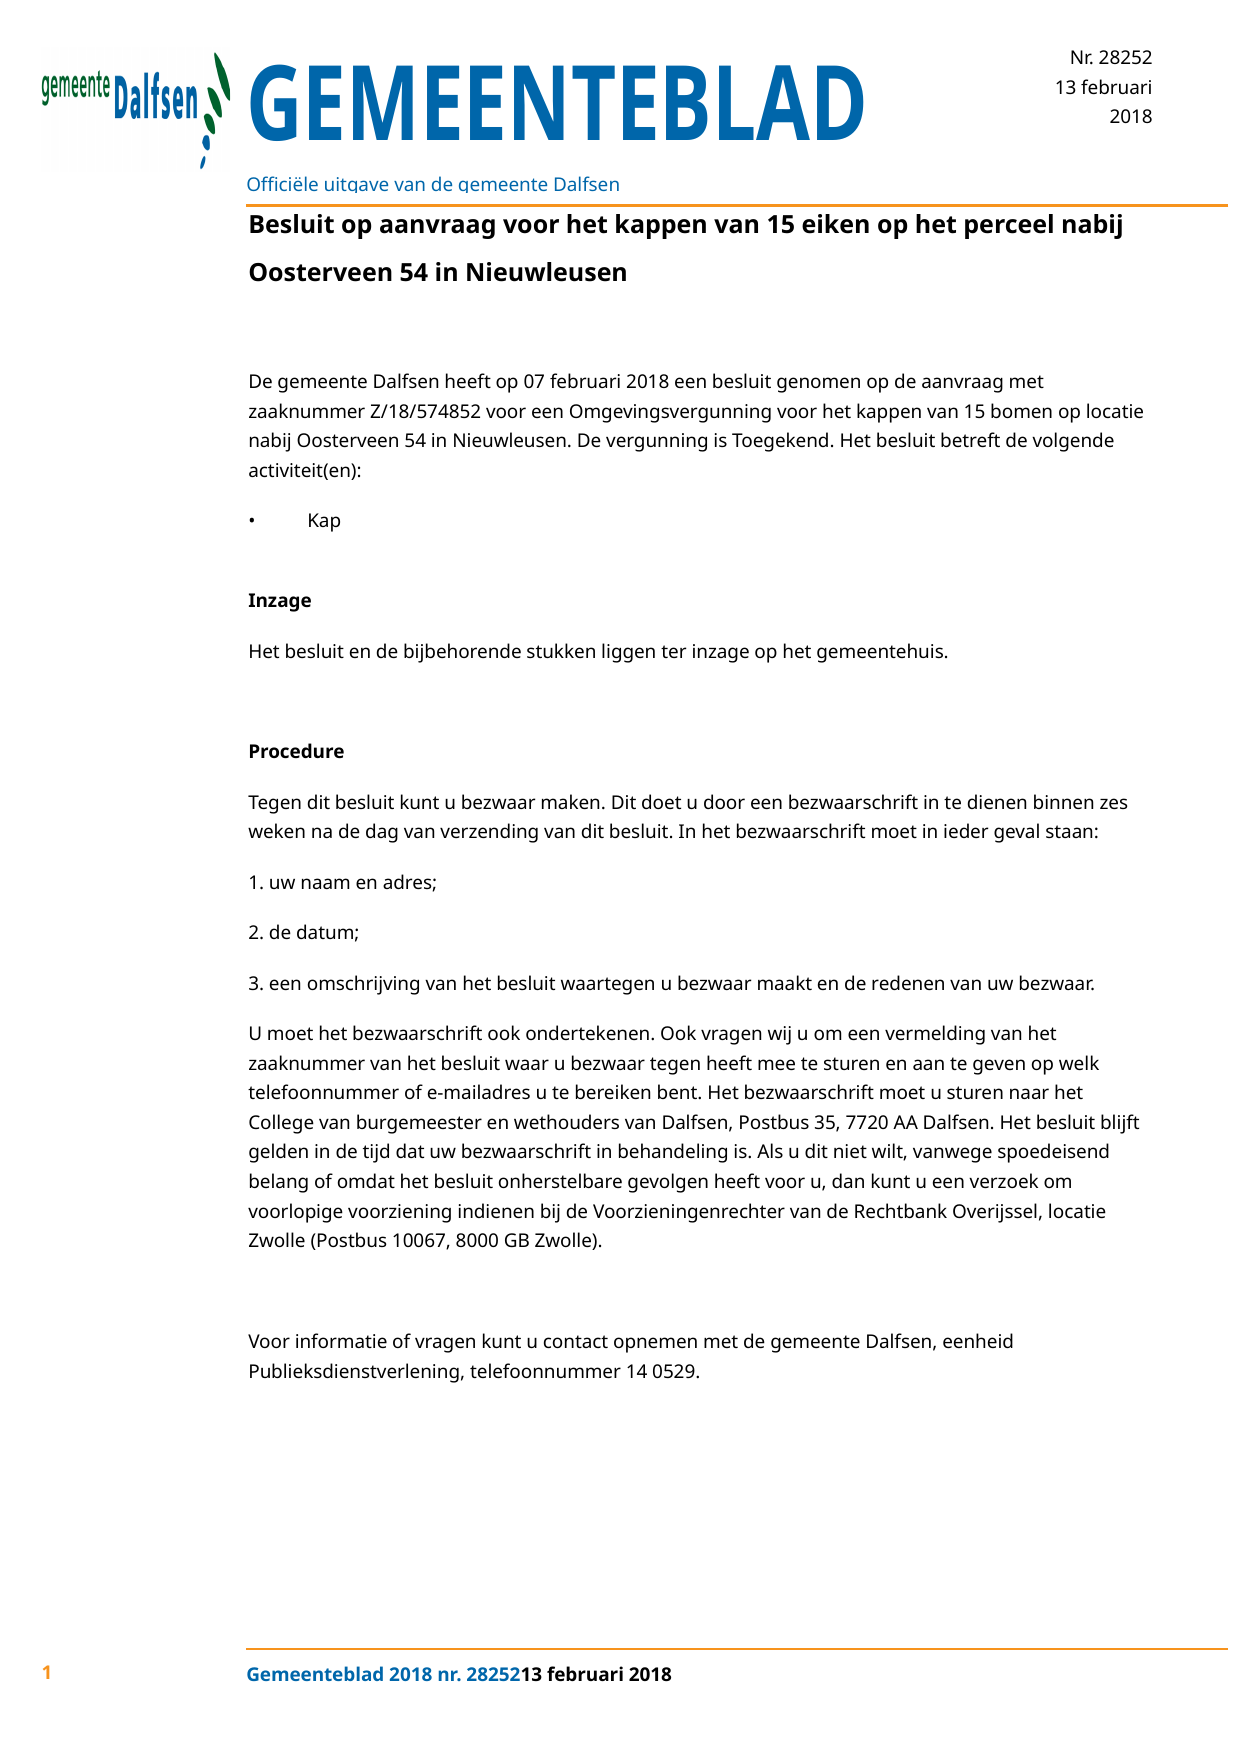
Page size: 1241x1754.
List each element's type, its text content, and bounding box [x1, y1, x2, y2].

text Tegen dit besluit kunt u bezwaar maken. Dit doet u door een bezwaarschrift in te dienen binnen zes weken na de dag van verzending van dit besluit. In het bezwaarschrift moet in ieder geval staan: [248, 789, 1152, 844]
text Voor informatie of vragen kunt u contact opnemen met de gemeente Dalfsen, eenheid Publieksdienstverlening, telefoonnummer 14 0529. [248, 1328, 1152, 1384]
text De gemeente Dalfsen heeft op 07 februari 2018 een besluit genomen op de aanvraag met zaaknummer Z/18/574852 voor een Omgevingsvergunning voor het kappen van 15 bomen op locatie nabij Oosterveen 54 in Nieuwleusen. De vergunning is Toegekend. Het besluit betreft de volgende activiteit(en): [248, 368, 1152, 483]
text Procedure [248, 739, 1152, 764]
text Het besluit en de bijbehorende stukken liggen ter inzage op het gemeentehuis. [248, 638, 1152, 664]
picture [41, 47, 231, 172]
text U moet het bezwaarschrift ook ondertekenen. Ook vragen wij u om een vermelding van het zaaknummer van het besluit waar u bezwaar tegen heeft mee te sturen en aan te geven op welk telefoonnummer of e-mailadres u te bereiken bent. Het bezwaarschrift moet u sturen naar het College van burgemeester en wethouders van Dalfsen, Postbus 35, 7720 AA Dalfsen. Het besluit blijft gelden in de tijd dat uw bezwaarschrift in behandeling is. Als u dit niet wilt, vanwege spoedeisend belang of omdat het besluit onherstelbare gevolgen heeft voor u, dan kunt u een verzoek om voorlopige voorziening indienen bij de Voorzieningenrechter van de Rechtbank Overijssel, locatie Zwolle (Postbus 10067, 8000 GB Zwolle). [248, 1020, 1152, 1253]
text Inzage [248, 587, 1152, 613]
text 2. de datum; [248, 919, 1152, 945]
text 3. een omschrijving van het besluit waartegen u bezwaar maakt en de redenen van uw bezwaar. [248, 970, 1152, 996]
text 1. uw naam en adres; [248, 869, 1152, 895]
text Besluit op aanvraag voor het kappen van 15 eiken op het perceel nabij Oosterveen 54 in Nieuwleusen [248, 207, 1152, 288]
list Kap [248, 507, 1152, 533]
